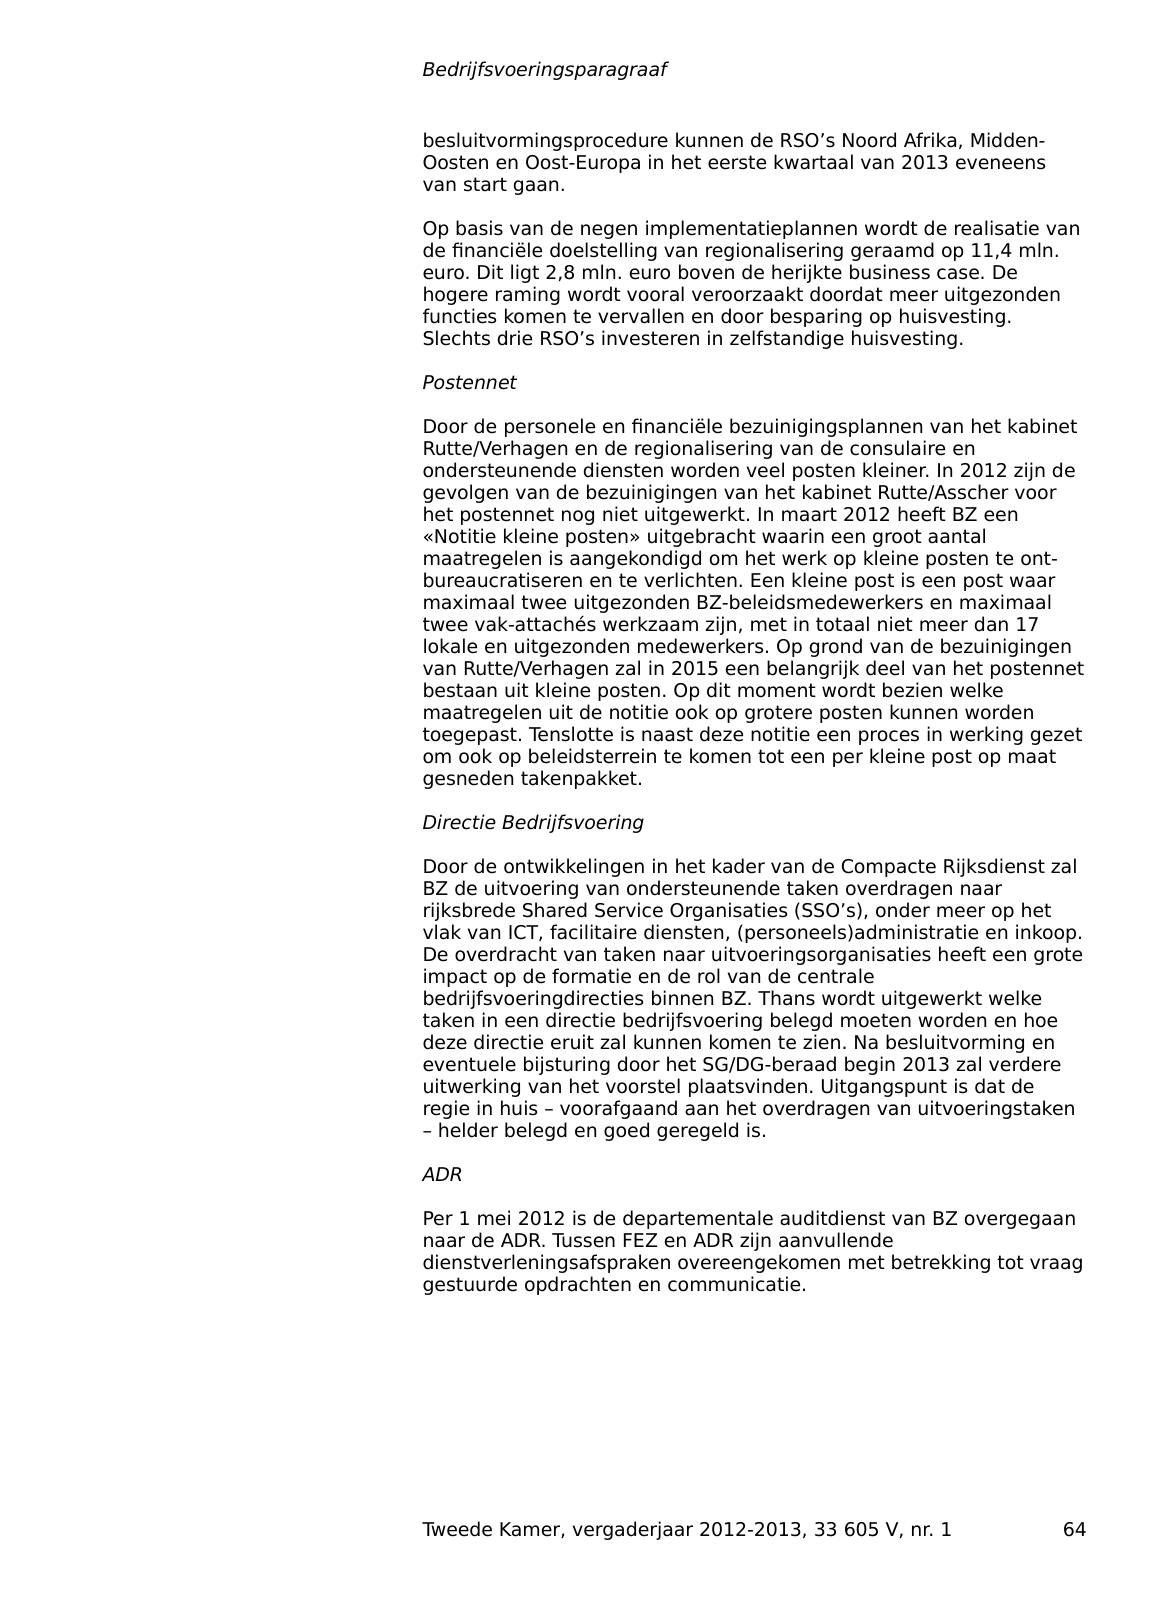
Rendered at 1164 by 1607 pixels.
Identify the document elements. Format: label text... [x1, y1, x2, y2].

subtitle Postennet [422, 372, 1087, 394]
text Door de personele en financiële bezuinigingsplannen van het kabinet Rutte/Verhagen en de regionalisering van de consulaire en ondersteunende diensten worden veel posten kleiner. In 2012 zijn de gevolgen van de bezuinigingen van het kabinet Rutte/Asscher voor het postennet nog niet uitgewerkt. In maart 2012 heeft BZ een «Notitie kleine posten» uitgebracht waarin een groot aantal maatregelen is aangekondigd om het werk op kleine posten te ont-bureaucratiseren en te verlichten. Een kleine post is een post waar maximaal twee uitgezonden BZ-beleidsmedewerkers en maximaal twee vak-attachés werkzaam zijn, met in totaal niet meer dan 17 lokale en uitgezonden medewerkers. Op grond van de bezuinigingen van Rutte/Verhagen zal in 2015 een belangrijk deel van het postennet bestaan uit kleine posten. Op dit moment wordt bezien welke maatregelen uit de notitie ook op grotere posten kunnen worden toegepast. Tenslotte is naast deze notitie een proces in werking gezet om ook op beleidsterrein te komen tot een per kleine post op maat gesneden takenpakket. [422, 416, 1087, 790]
text Per 1 mei 2012 is de departementale auditdienst van BZ overgegaan naar de ADR. Tussen FEZ en ADR zijn aanvullende dienstverleningsafspraken overeengekomen met betrekking tot vraag gestuurde opdrachten en communicatie. [422, 1208, 1087, 1296]
text Door de ontwikkelingen in het kader van de Compacte Rijksdienst zal BZ de uitvoering van ondersteunende taken overdragen naar rijksbrede Shared Service Organisaties (SSO’s), onder meer op het vlak van ICT, facilitaire diensten, (personeels)administratie en inkoop. De overdracht van taken naar uitvoeringsorganisaties heeft een grote impact op de formatie en de rol van de centrale bedrijfsvoeringdirecties binnen BZ. Thans wordt uitgewerkt welke taken in een directie bedrijfsvoering belegd moeten worden en hoe deze directie eruit zal kunnen komen te zien. Na besluitvorming en eventuele bijsturing door het SG/DG-beraad begin 2013 zal verdere uitwerking van het voorstel plaatsvinden. Uitgangspunt is dat de regie in huis – voorafgaand aan het overdragen van uitvoeringstaken – helder belegd en goed geregeld is. [422, 856, 1087, 1142]
text Op basis van de negen implementatieplannen wordt de realisatie van de financiële doelstelling van regionalisering geraamd op 11,4 mln. euro. Dit ligt 2,8 mln. euro boven de herijkte business case. De hogere raming wordt vooral veroorzaakt doordat meer uitgezonden functies komen te vervallen en door besparing op huisvesting. Slechts drie RSO’s investeren in zelfstandige huisvesting. [422, 218, 1087, 350]
subtitle Directie Bedrijfsvoering [422, 812, 1087, 834]
text besluitvormingsprocedure kunnen de RSO’s Noord Afrika, Midden-Oosten en Oost-Europa in het eerste kwartaal van 2013 eveneens van start gaan. [422, 130, 1087, 196]
subtitle ADR [422, 1164, 1087, 1186]
